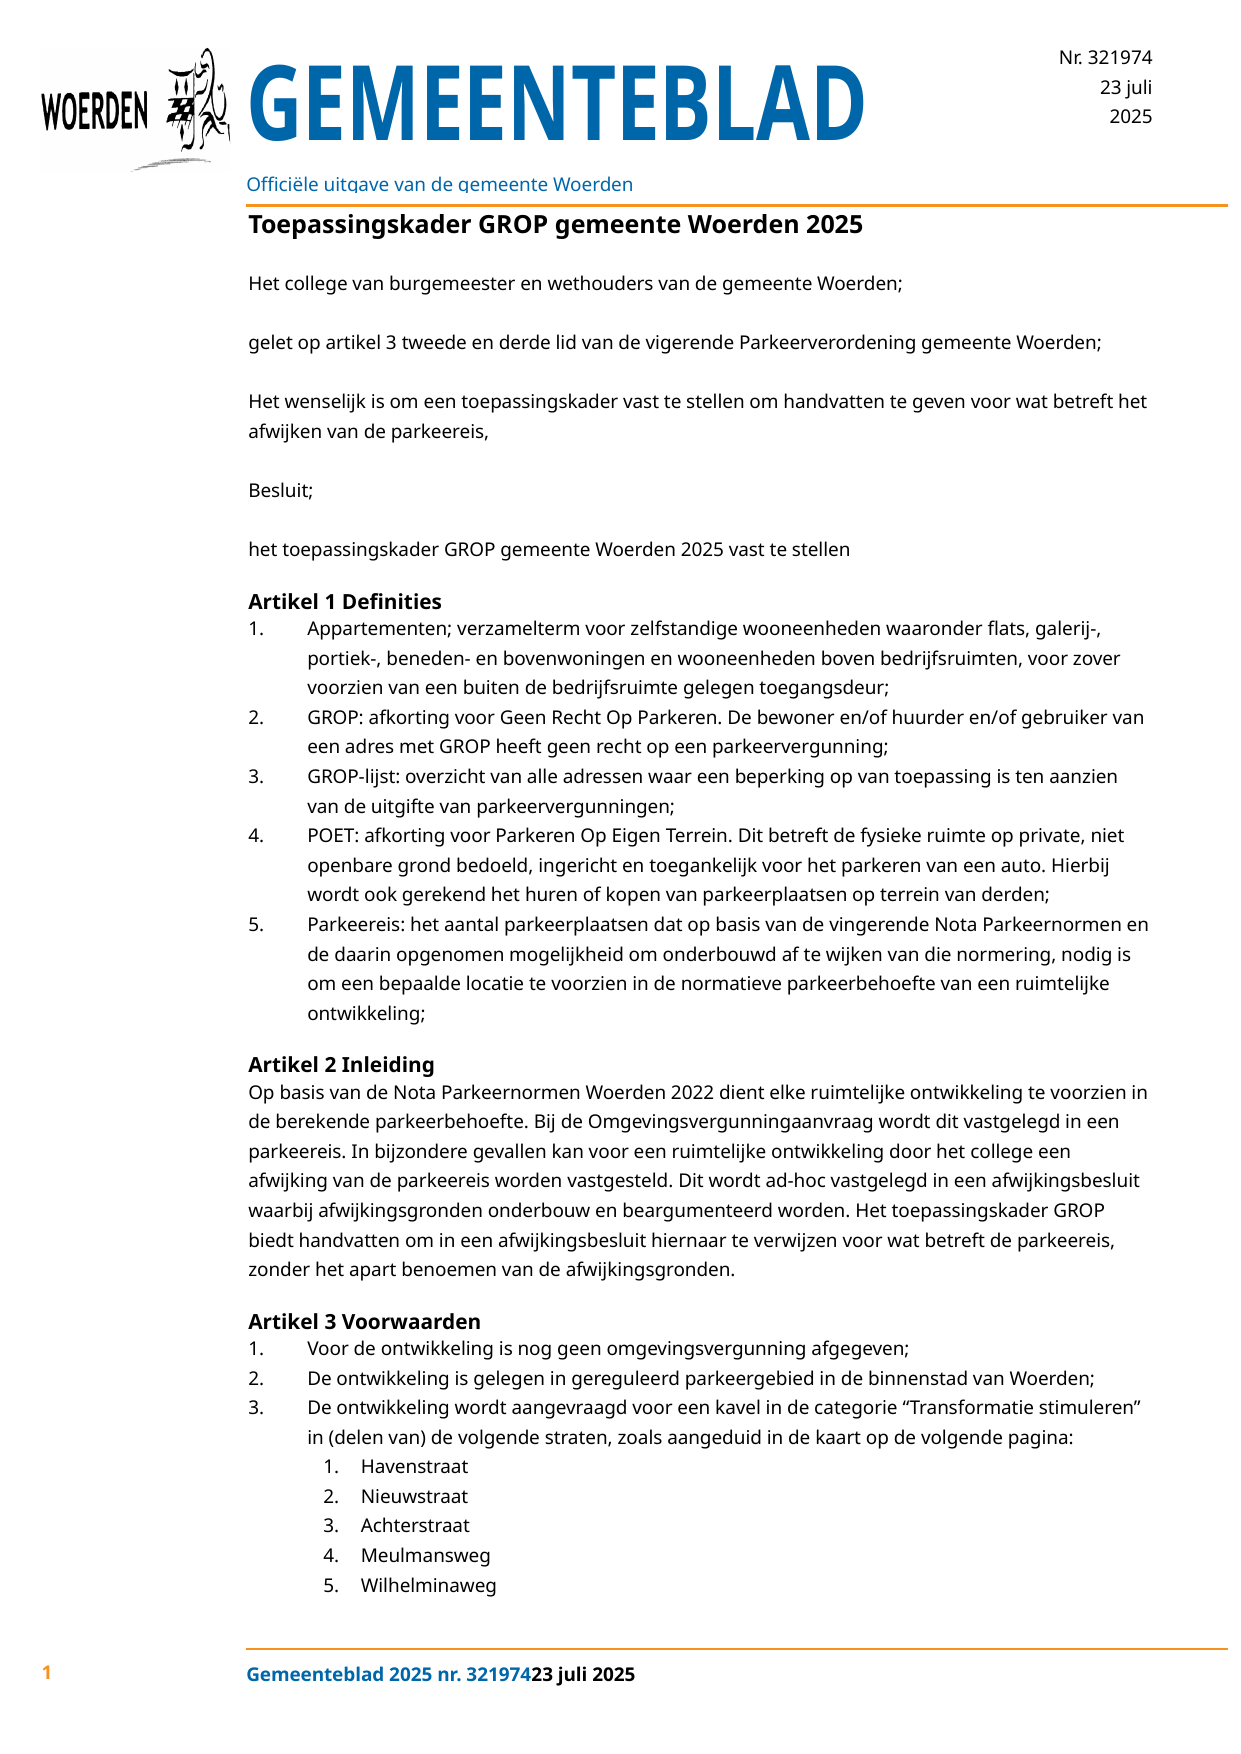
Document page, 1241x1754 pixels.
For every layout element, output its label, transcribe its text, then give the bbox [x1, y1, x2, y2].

picture [41, 47, 231, 172]
list Meulmansweg [323, 1542, 1152, 1568]
text gelet op artikel 3 tweede en derde lid van de vigerende Parkeerverordening gemeente Woerden; [248, 329, 1152, 355]
list Wilhelminaweg [323, 1572, 1152, 1598]
list Voor de ontwikkeling is nog geen omgevingsvergunning afgegeven; [248, 1335, 1152, 1361]
list GROP: afkorting voor Geen Recht Op Parkeren. De bewoner en/of huurder en/of gebruiker van een adres met GROP heeft geen recht op een parkeervergunning; [248, 704, 1152, 759]
text Besluit; [248, 477, 1152, 503]
list POET: afkorting voor Parkeren Op Eigen Terrein. Dit betreft de fysieke ruimte op private, niet openbare grond bedoeld, ingericht en toegankelijk voor het parkeren van een auto. Hierbij wordt ook gerekend het huren of kopen van parkeerplaatsen op terrein van derden; [248, 822, 1152, 907]
list Havenstraat [323, 1453, 1152, 1479]
list Nieuwstraat [323, 1483, 1152, 1509]
text het toepassingskader GROP gemeente Woerden 2025 vast te stellen [248, 537, 1152, 562]
text Artikel 3 Voorwaarden [248, 1307, 1152, 1335]
text Toepassingskader GROP gemeente Woerden 2025 [248, 207, 1152, 241]
list Appartementen; verzamelterm voor zelfstandige wooneenheden waaronder flats, galerij-, portiek-, beneden- en bovenwoningen en wooneenheden boven bedrijfsruimten, voor zover voorzien van een buiten de bedrijfsruimte gelegen toegangsdeur; [248, 615, 1152, 700]
text Op basis van de Nota Parkeernormen Woerden 2022 dient elke ruimtelijke ontwikkeling te voorzien in de berekende parkeerbehoefte. Bij de Omgevingsvergunningaanvraag wordt dit vastgelegd in een parkeereis. In bijzondere gevallen kan voor een ruimtelijke ontwikkeling door het college een afwijking van de parkeereis worden vastgesteld. Dit wordt ad-hoc vastgelegd in een afwijkingsbesluit waarbij afwijkingsgronden onderbouw en beargumenteerd worden. Het toepassingskader GROP biedt handvatten om in een afwijkingsbesluit hiernaar te verwijzen voor wat betreft de parkeereis, zonder het apart benoemen van de afwijkingsgronden. [248, 1079, 1152, 1282]
list Achterstraat [323, 1513, 1152, 1538]
list De ontwikkeling wordt aangevraagd voor een kavel in de categorie “Transformatie stimuleren” in (delen van) de volgende straten, zoals aangeduid in de kaart op de volgende pagina: [248, 1394, 1152, 1450]
list De ontwikkeling is gelegen in gereguleerd parkeergebied in de binnenstad van Woerden; [248, 1365, 1152, 1391]
list GROP-lijst: overzicht van alle adressen waar een beperking op van toepassing is ten aanzien van de uitgifte van parkeervergunningen; [248, 763, 1152, 819]
text Artikel 2 Inleiding [248, 1050, 1152, 1079]
list Parkeereis: het aantal parkeerplaatsen dat op basis van de vingerende Nota Parkeernormen en de daarin opgenomen mogelijkheid om onderbouwd af te wijken van die normering, nodig is om een bepaalde locatie te voorzien in de normatieve parkeerbehoefte van een ruimtelijke ontwikkeling; [248, 911, 1152, 1026]
text Het college van burgemeester en wethouders van de gemeente Woerden; [248, 270, 1152, 296]
text Het wenselijk is om een toepassingskader vast te stellen om handvatten te geven voor wat betreft het afwijken van de parkeereis, [248, 389, 1152, 444]
text Artikel 1 Definities [248, 587, 1152, 615]
